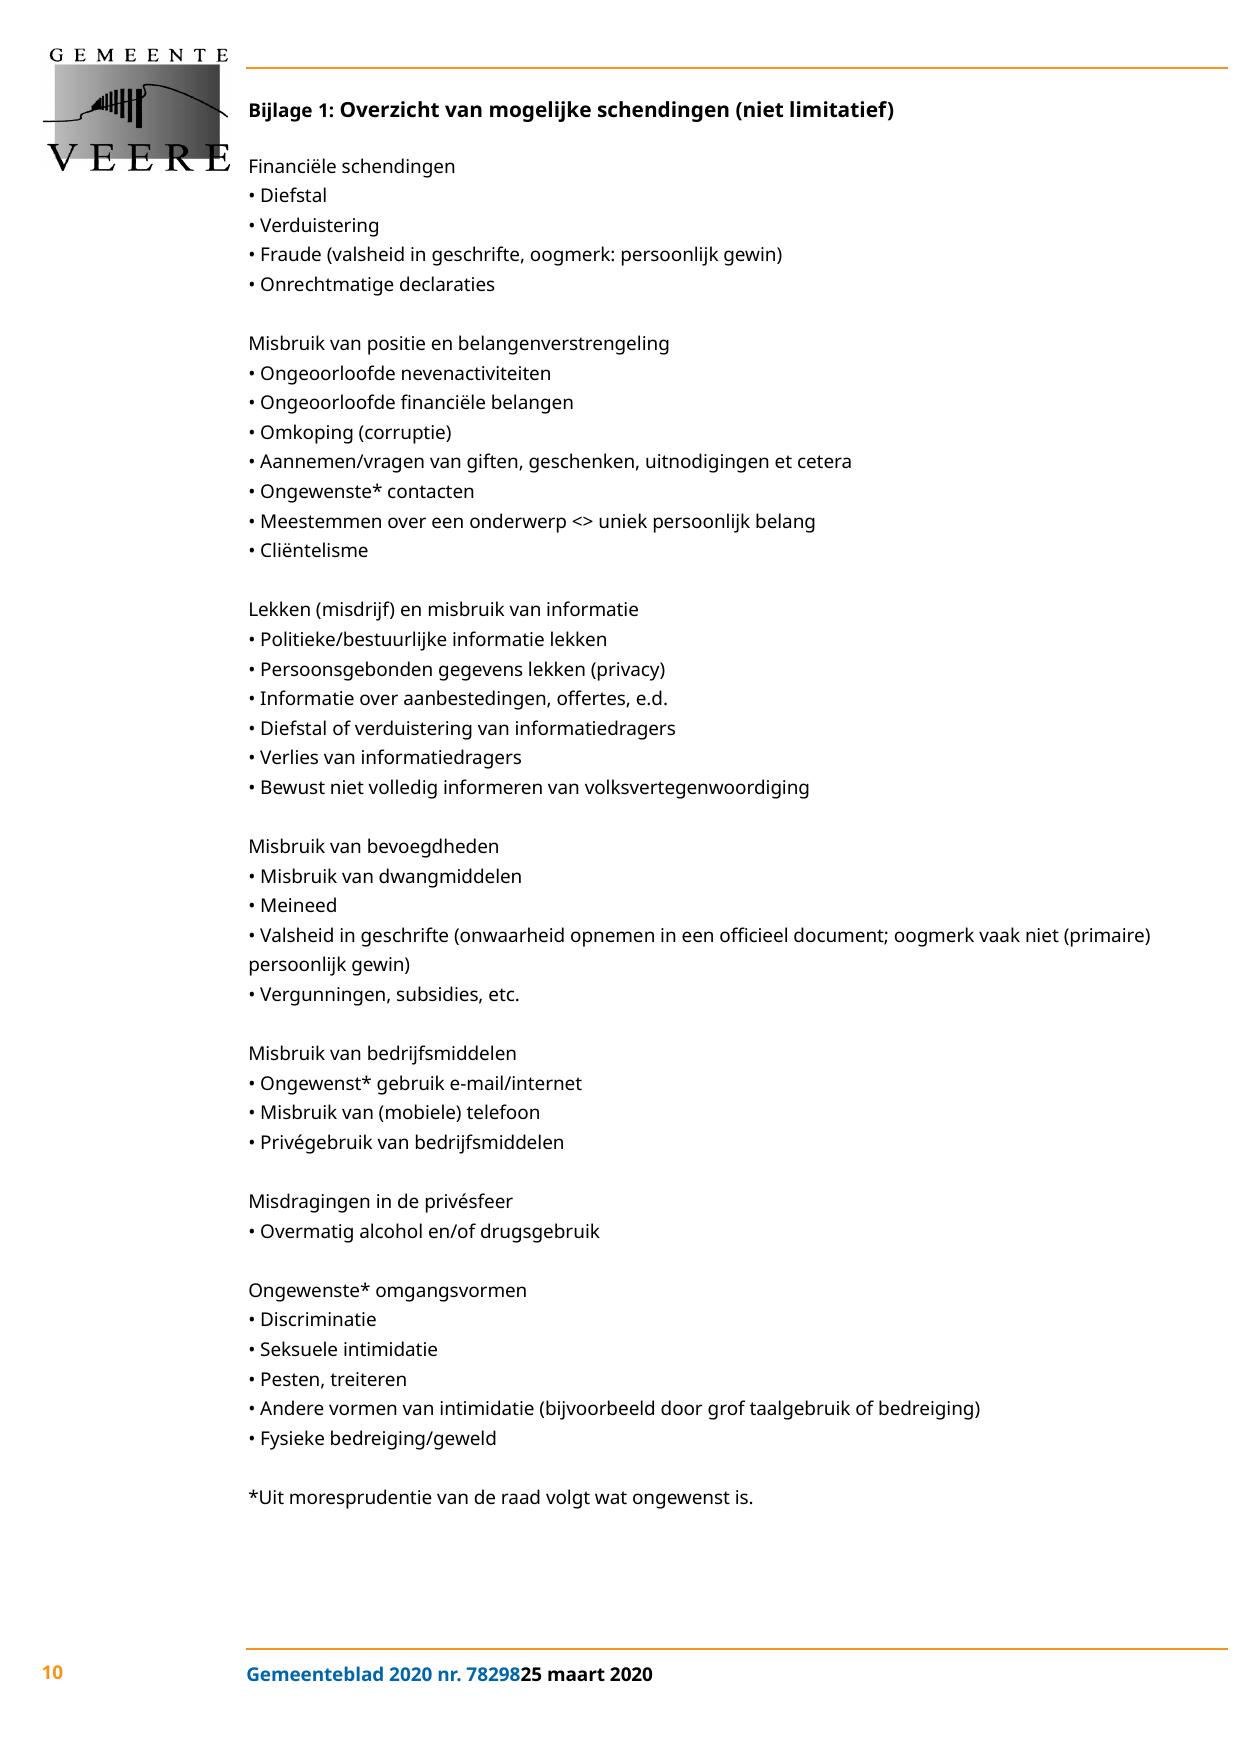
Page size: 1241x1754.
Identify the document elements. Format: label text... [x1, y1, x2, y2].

text • Misbruik van dwangmiddelen [248, 863, 1152, 889]
text • Ongeoorloofde financiële belangen [248, 389, 1152, 415]
text • Valsheid in geschrifte (onwaarheid opnemen in een officieel document; oogmerk vaak niet (primaire) persoonlijk gewin) [248, 922, 1152, 977]
text • Ongeoorloofde nevenactiviteiten [248, 360, 1152, 386]
text Misbruik van bevoegdheden [248, 833, 1152, 859]
text • Persoonsgebonden gegevens lekken (privacy) [248, 656, 1152, 682]
text • Discriminatie [248, 1307, 1152, 1332]
text *Uit moresprudentie van de raad volgt wat ongewenst is. [248, 1484, 1152, 1510]
picture [41, 47, 231, 172]
text Financiële schendingen [248, 153, 1152, 179]
text • Verlies van informatiedragers [248, 744, 1152, 770]
text • Ongewenste* contacten [248, 478, 1152, 504]
text • Cliëntelisme [248, 537, 1152, 563]
text • Informatie over aanbestedingen, offertes, e.d. [248, 685, 1152, 711]
text • Privégebruik van bedrijfsmiddelen [248, 1129, 1152, 1155]
text Misbruik van positie en belangenverstrengeling [248, 330, 1152, 356]
text Misdragingen in de privésfeer [248, 1188, 1152, 1214]
text Lekken (misdrijf) en misbruik van informatie [248, 597, 1152, 622]
text • Diefstal [248, 182, 1152, 208]
text • Meestemmen over een onderwerp <> uniek persoonlijk belang [248, 508, 1152, 534]
text • Andere vormen van intimidatie (bijvoorbeeld door grof taalgebruik of bedreiging) [248, 1395, 1152, 1421]
text • Bewust niet volledig informeren van volksvertegenwoordiging [248, 774, 1152, 800]
text • Meineed [248, 892, 1152, 918]
text • Aannemen/vragen van giften, geschenken, uitnodigingen et cetera [248, 449, 1152, 474]
text • Politieke/bestuurlijke informatie lekken [248, 626, 1152, 652]
text • Diefstal of verduistering van informatiedragers [248, 715, 1152, 741]
text • Overmatig alcohol en/of drugsgebruik [248, 1218, 1152, 1244]
text Ongewenste* omgangsvormen [248, 1277, 1152, 1303]
text • Seksuele intimidatie [248, 1336, 1152, 1362]
text • Fysieke bedreiging/geweld [248, 1425, 1152, 1451]
text • Verduistering [248, 212, 1152, 238]
text • Omkoping (corruptie) [248, 419, 1152, 445]
text • Fraude (valsheid in geschrifte, oogmerk: persoonlijk gewin) [248, 242, 1152, 267]
text • Pesten, treiteren [248, 1366, 1152, 1392]
text • Vergunningen, subsidies, etc. [248, 981, 1152, 1007]
text • Onrechtmatige declaraties [248, 271, 1152, 297]
text Bijlage 1: Overzicht van mogelijke schendingen (niet limitatief) [248, 95, 1152, 123]
text Misbruik van bedrijfsmiddelen [248, 1040, 1152, 1066]
text • Ongewenst* gebruik e-mail/internet [248, 1070, 1152, 1096]
text • Misbruik van (mobiele) telefoon [248, 1099, 1152, 1125]
